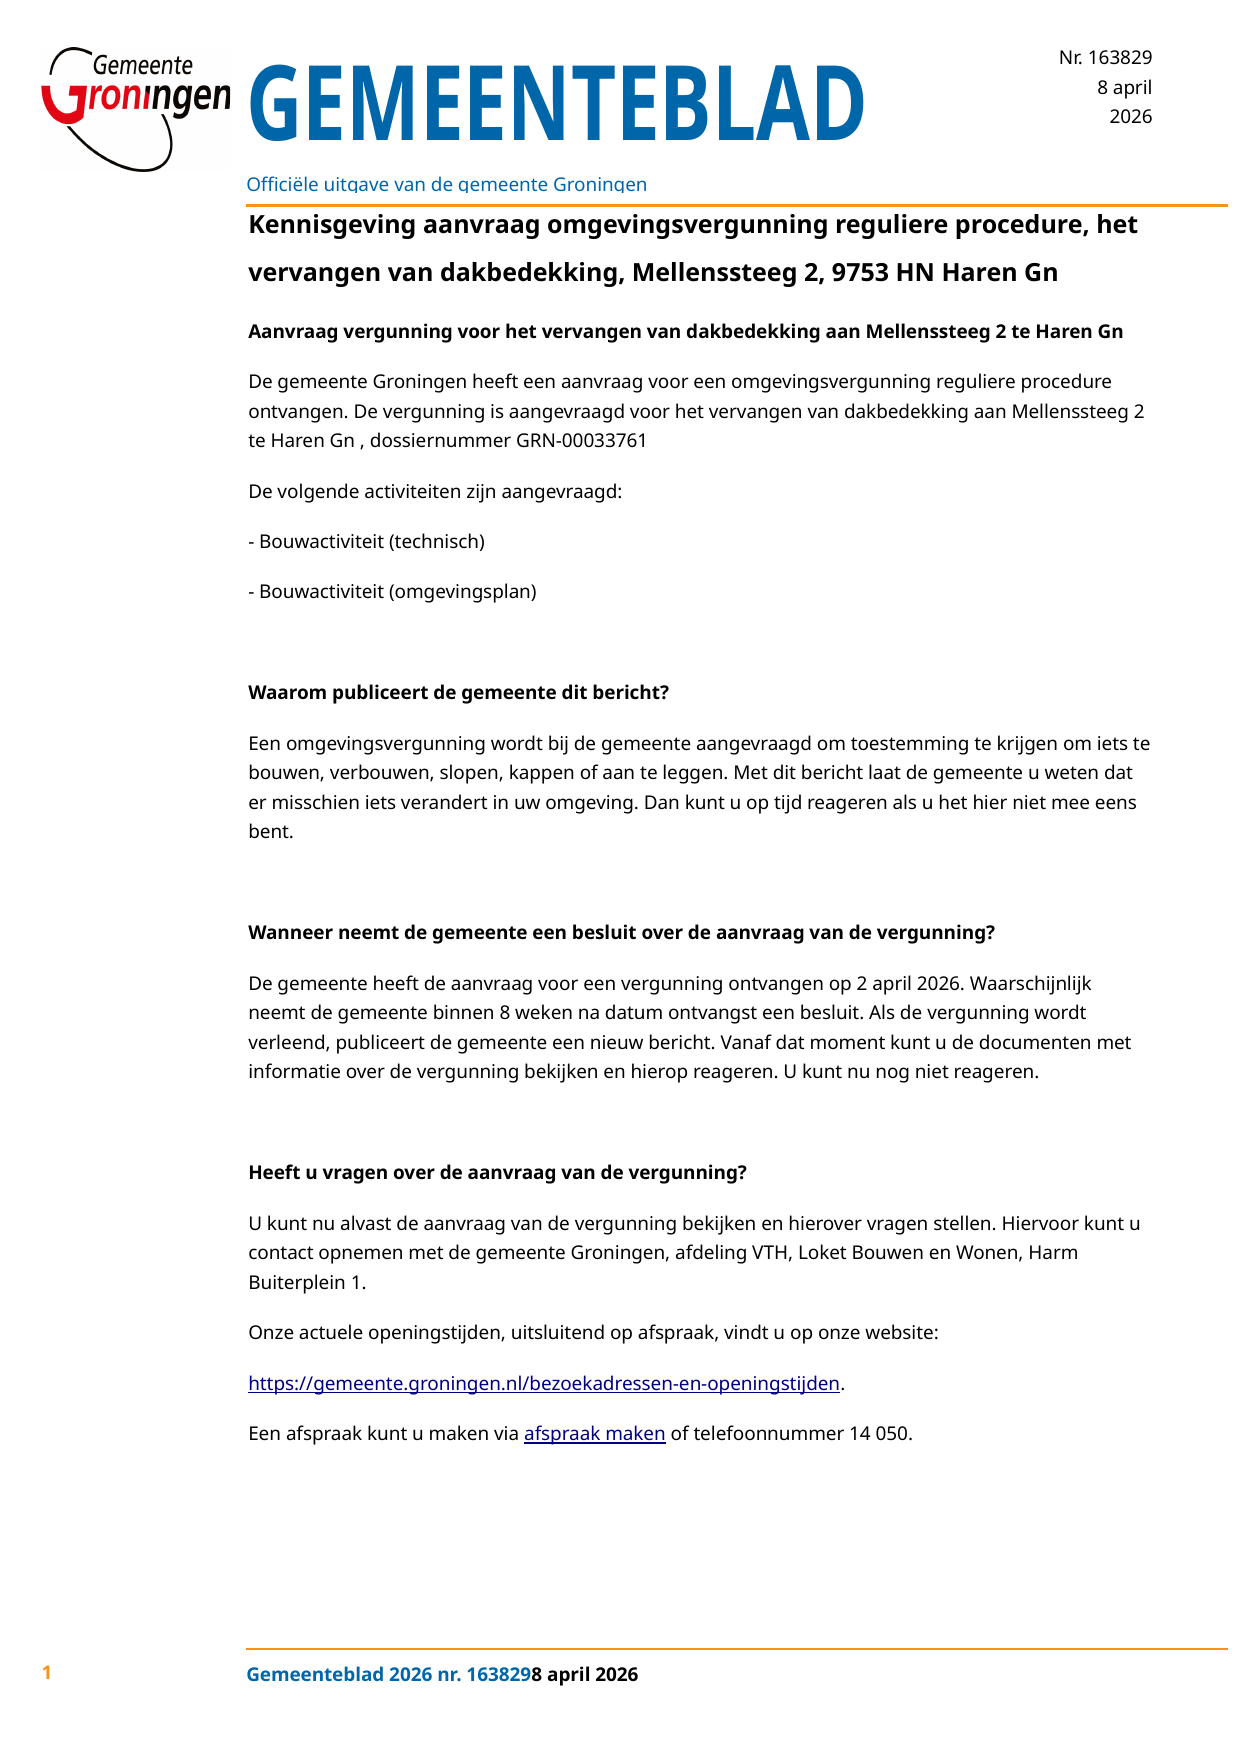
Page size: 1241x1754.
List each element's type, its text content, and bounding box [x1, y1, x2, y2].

text De gemeente Groningen heeft een aanvraag voor een omgevingsvergunning reguliere procedure ontvangen. De vergunning is aangevraagd voor het vervangen van dakbedekking aan Mellenssteeg 2 te Haren Gn , dossiernummer GRN-00033761 [248, 368, 1152, 453]
text Onze actuele openingstijden, uitsluitend op afspraak, vindt u op onze website: [248, 1319, 1152, 1345]
picture [41, 47, 231, 172]
text Waarom publiceert de gemeente dit bericht? [248, 679, 1152, 705]
text - Bouwactiviteit (omgevingsplan) [248, 579, 1152, 604]
text Heeft u vragen over de aanvraag van de vergunning? [248, 1159, 1152, 1185]
text U kunt nu alvast de aanvraag van de vergunning bekijken en hierover vragen stellen. Hiervoor kunt u contact opnemen met de gemeente Groningen, afdeling VTH, Loket Bouwen en Wonen, Harm Buiterplein 1. [248, 1210, 1152, 1295]
text De volgende activiteiten zijn aangevraagd: [248, 478, 1152, 504]
text Aanvraag vergunning voor het vervangen van dakbedekking aan Mellenssteeg 2 te Haren Gn [248, 318, 1152, 344]
text Een afspraak kunt u maken via afspraak maken of telefoonnummer 14 050. [248, 1420, 1152, 1446]
text - Bouwactiviteit (technisch) [248, 528, 1152, 554]
text Een omgevingsvergunning wordt bij de gemeente aangevraagd om toestemming te krijgen om iets te bouwen, verbouwen, slopen, kappen of aan te leggen. Met dit bericht laat de gemeente u weten dat er misschien iets verandert in uw omgeving. Dan kunt u op tijd reageren als u het hier niet mee eens bent. [248, 730, 1152, 844]
text Kennisgeving aanvraag omgevingsvergunning reguliere procedure, het vervangen van dakbedekking, Mellenssteeg 2, 9753 HN Haren Gn [248, 207, 1152, 288]
text Wanneer neemt de gemeente een besluit over de aanvraag van de vergunning? [248, 919, 1152, 945]
text https://gemeente.groningen.nl/bezoekadressen-en-openingstijden. [248, 1370, 1152, 1396]
text De gemeente heeft de aanvraag voor een vergunning ontvangen op 2 april 2026. Waarschijnlijk neemt de gemeente binnen 8 weken na datum ontvangst een besluit. Als de vergunning wordt verleend, publiceert de gemeente een nieuw bericht. Vanaf dat moment kunt u de documenten met informatie over de vergunning bekijken en hierop reageren. U kunt nu nog niet reageren. [248, 970, 1152, 1084]
